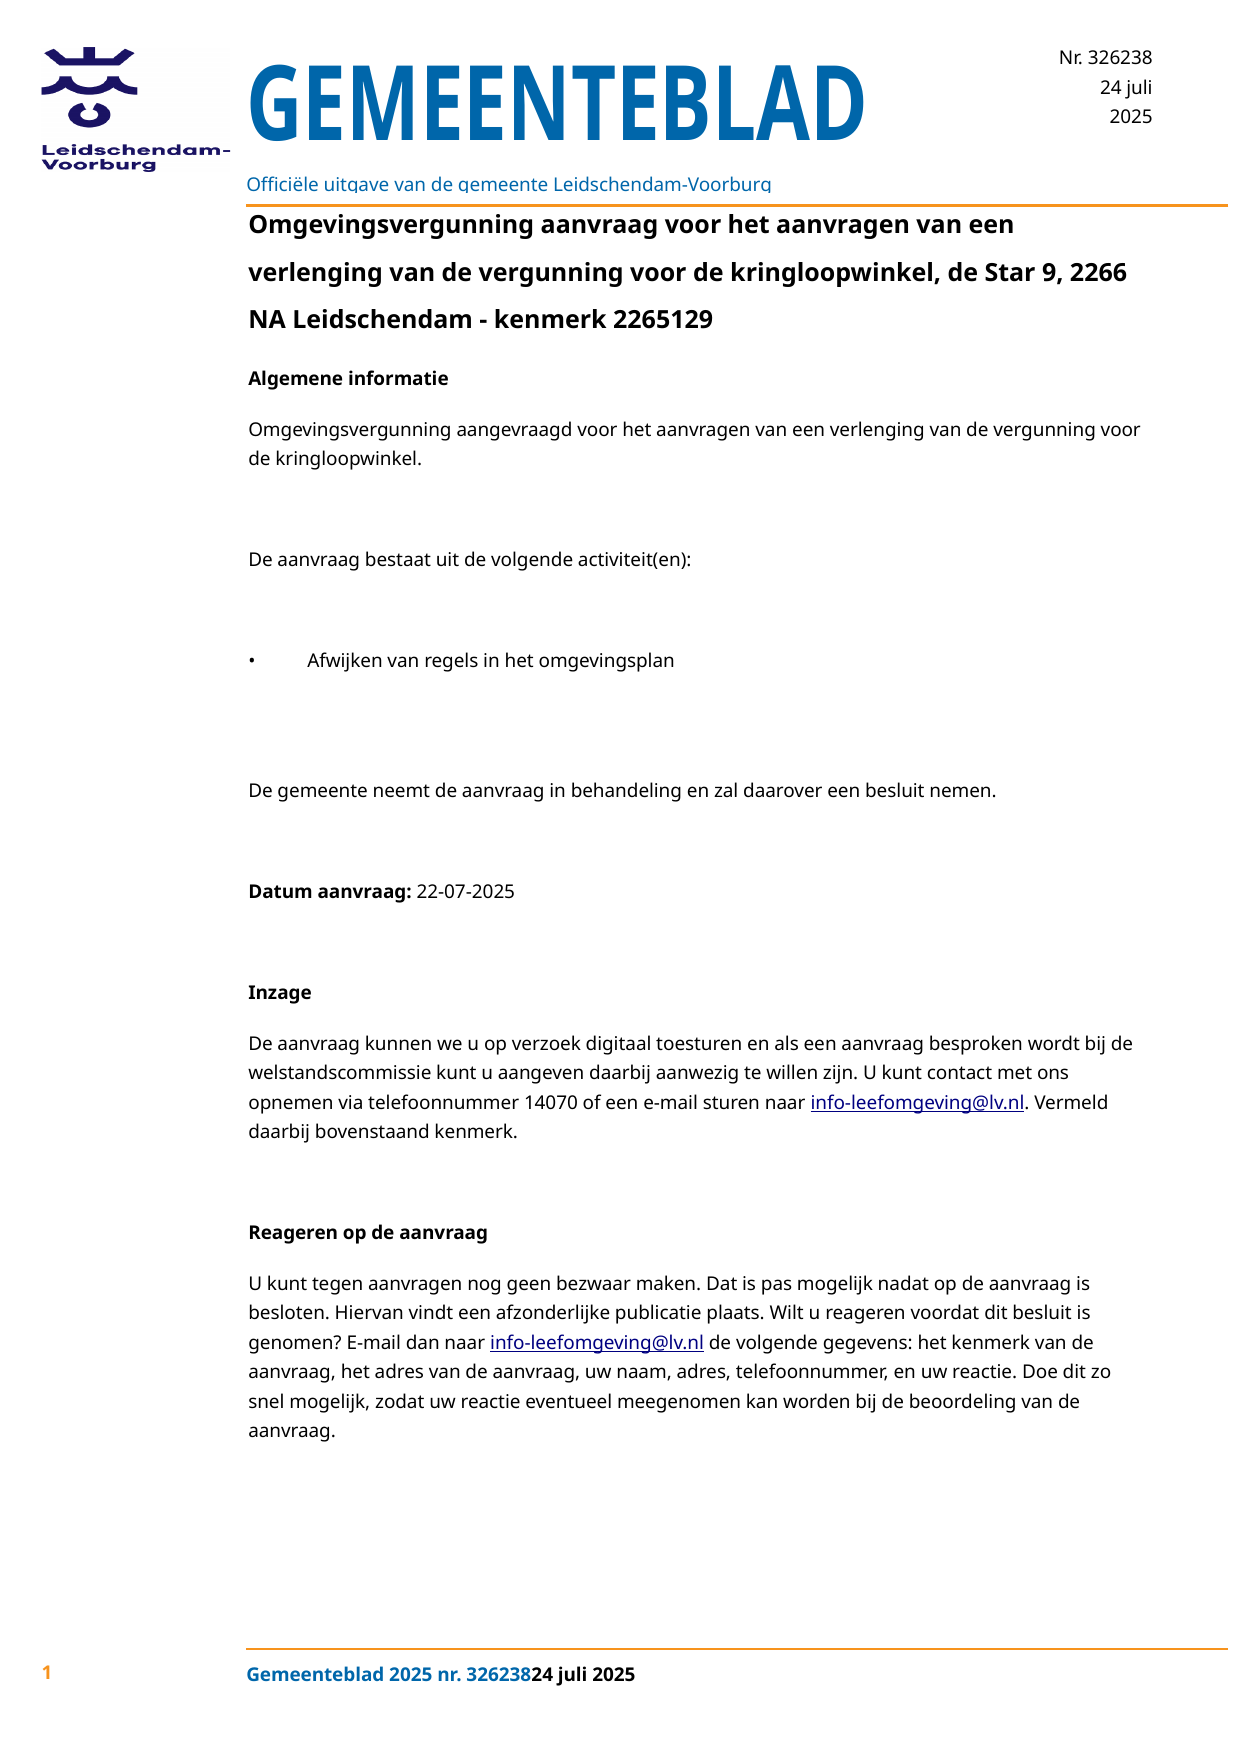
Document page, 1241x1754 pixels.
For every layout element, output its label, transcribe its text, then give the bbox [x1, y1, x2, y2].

text De gemeente neemt de aanvraag in behandeling en zal daarover een besluit nemen. [248, 778, 1152, 803]
text Datum aanvraag: 22-07-2025 [248, 878, 1152, 904]
list Afwijken van regels in het omgevingsplan [248, 647, 1152, 673]
text De aanvraag bestaat uit de volgende activiteit(en): [248, 546, 1152, 572]
text Inzage [248, 979, 1152, 1005]
text Reageren op de aanvraag [248, 1219, 1152, 1245]
text Omgevingsvergunning aangevraagd voor het aanvragen van een verlenging van de vergunning voor de kringloopwinkel. [248, 416, 1152, 471]
text De aanvraag kunnen we u op verzoek digitaal toesturen en als een aanvraag besproken wordt bij de welstandscommissie kunt u aangeven daarbij aanwezig te willen zijn. U kunt contact met ons opnemen via telefoonnummer 14070 of een e-mail sturen naar info-leefomgeving@lv.nl. Vermeld daarbij bovenstaand kenmerk. [248, 1030, 1152, 1144]
text Omgevingsvergunning aanvraag voor het aanvragen van een verlenging van de vergunning voor de kringloopwinkel, de Star 9, 2266 NA Leidschendam - kenmerk 2265129 [248, 207, 1152, 336]
text U kunt tegen aanvragen nog geen bezwaar maken. Dat is pas mogelijk nadat op de aanvraag is besloten. Hiervan vindt een afzonderlijke publicatie plaats. Wilt u reageren voordat dit besluit is genomen? E-mail dan naar info-leefomgeving@lv.nl de volgende gegevens: het kenmerk van de aanvraag, het adres van de aanvraag, uw naam, adres, telefoonnummer, en uw reactie. Doe dit zo snel mogelijk, zodat uw reactie eventueel meegenomen kan worden bij de beoordeling van de aanvraag. [248, 1270, 1152, 1443]
text Algemene informatie [248, 366, 1152, 391]
picture [41, 47, 231, 172]
